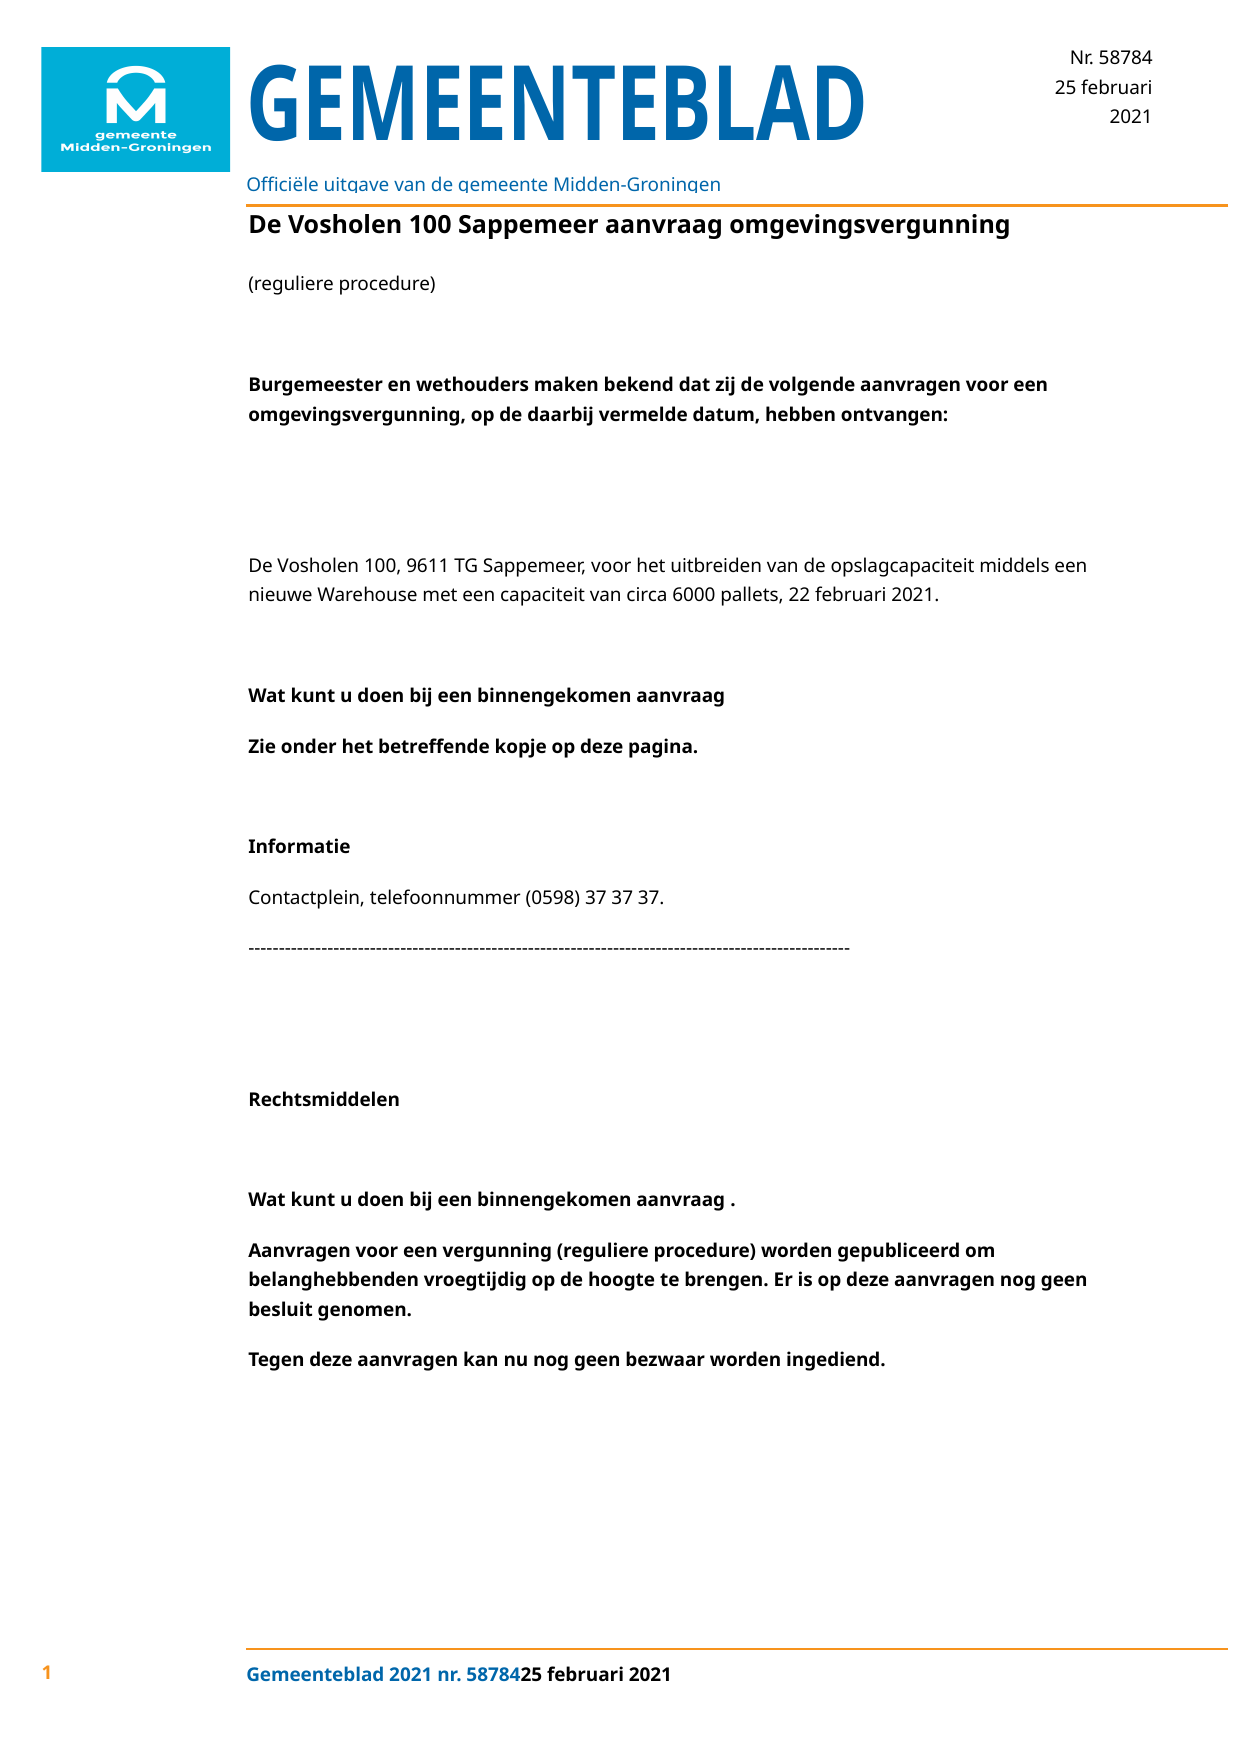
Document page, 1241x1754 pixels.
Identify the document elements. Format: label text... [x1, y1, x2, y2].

text Zie onder het betreffende kopje op deze pagina. [248, 733, 1152, 758]
text Wat kunt u doen bij een binnengekomen aanvraag . [248, 1187, 1152, 1212]
text De Vosholen 100, 9611 TG Sappemeer, voor het uitbreiden van de opslagcapaciteit middels een nieuwe Warehouse met een capaciteit van circa 6000 pallets, 22 februari 2021. [248, 552, 1152, 607]
text Burgemeester en wethouders maken bekend dat zij de volgende aanvragen voor een omgevingsvergunning, op de daarbij vermelde datum, hebben ontvangen: [248, 371, 1152, 426]
text --------------------------------------------------------------------------------------------------- [248, 934, 1152, 960]
picture [107, 89, 165, 122]
text Informatie [248, 834, 1152, 859]
picture [108, 66, 164, 82]
text Contactplein, telefoonnummer (0598) 37 37 37. [248, 884, 1152, 910]
text Rechtsmiddelen [248, 1086, 1152, 1111]
picture [184, 146, 190, 153]
text De Vosholen 100 Sappemeer aanvraag omgevingsvergunning [248, 207, 1152, 241]
text Tegen deze aanvragen kan nu nog geen bezwaar worden ingediend. [248, 1347, 1152, 1372]
text (reguliere procedure) [248, 270, 1152, 296]
text Wat kunt u doen bij een binnengekomen aanvraag [248, 682, 1152, 708]
text Aanvragen voor een vergunning (reguliere procedure) worden gepubliceerd om belanghebbenden vroegtijdig op de hoogte te brengen. Er is op deze aanvragen nog geen besluit genomen. [248, 1237, 1152, 1322]
